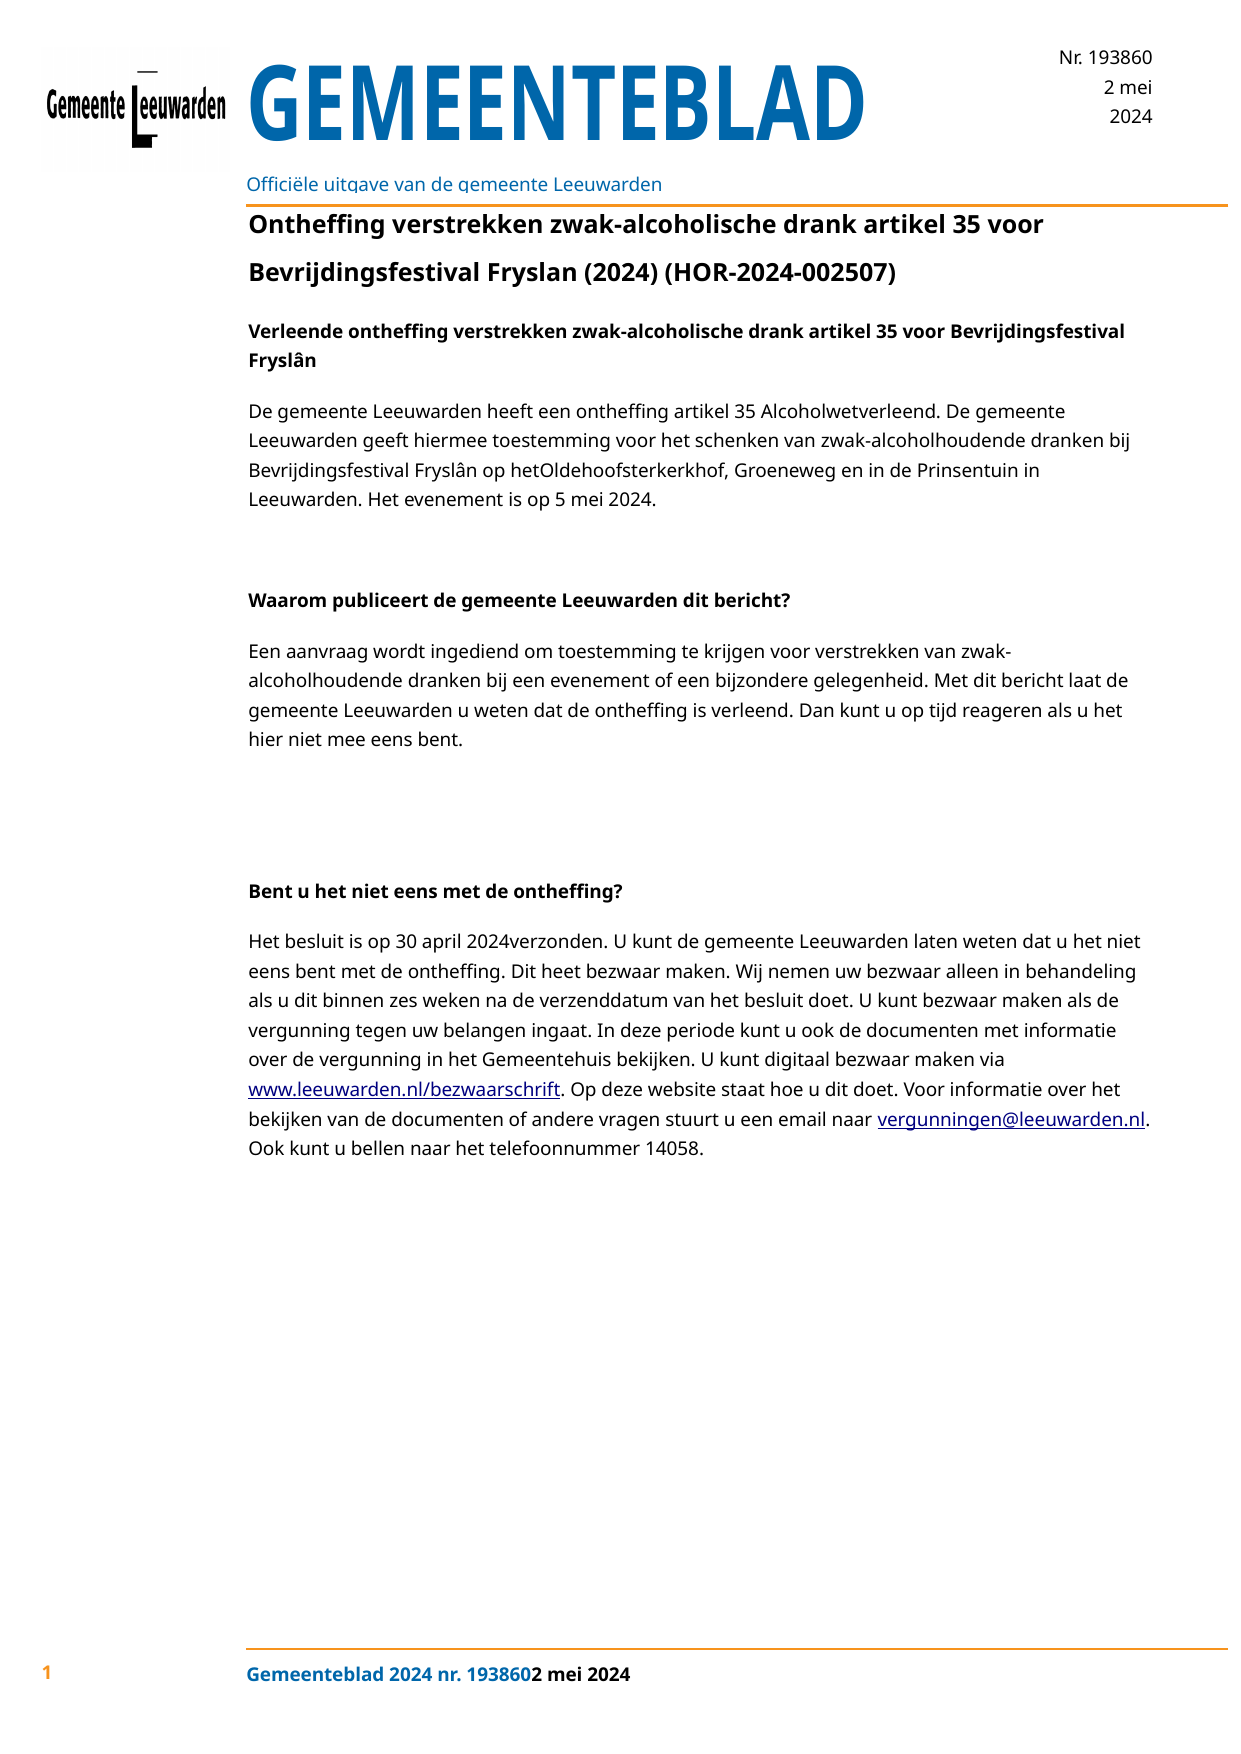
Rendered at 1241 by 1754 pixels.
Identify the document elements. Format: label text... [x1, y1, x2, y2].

text Een aanvraag wordt ingediend om toestemming te krijgen voor verstrekken van zwak-alcoholhoudende dranken bij een evenement of een bijzondere gelegenheid. Met dit bericht laat de gemeente Leeuwarden u weten dat de ontheffing is verleend. Dan kunt u op tijd reageren als u het hier niet mee eens bent. [248, 638, 1152, 752]
text Bent u het niet eens met de ontheffing? [248, 878, 1152, 904]
text De gemeente Leeuwarden heeft een ontheffing artikel 35 Alcoholwetverleend. De gemeente Leeuwarden geeft hiermee toestemming voor het schenken van zwak-alcoholhoudende dranken bij Bevrijdingsfestival Fryslân op hetOldehoofsterkerkhof, Groeneweg en in de Prinsentuin in Leeuwarden. Het evenement is op 5 mei 2024. [248, 398, 1152, 512]
picture [41, 47, 231, 172]
text Waarom publiceert de gemeente Leeuwarden dit bericht? [248, 587, 1152, 613]
text Het besluit is op 30 april 2024verzonden. U kunt de gemeente Leeuwarden laten weten dat u het niet eens bent met de ontheffing. Dit heet bezwaar maken. Wij nemen uw bezwaar alleen in behandeling als u dit binnen zes weken na de verzenddatum van het besluit doet. U kunt bezwaar maken als de vergunning tegen uw belangen ingaat. In deze periode kunt u ook de documenten met informatie over de vergunning in het Gemeentehuis bekijken. U kunt digitaal bezwaar maken via www.leeuwarden.nl/bezwaarschrift. Op deze website staat hoe u dit doet. Voor informatie over het bekijken van de documenten of andere vragen stuurt u een email naar vergunningen@leeuwarden.nl. Ook kunt u bellen naar het telefoonnummer 14058. [248, 928, 1152, 1161]
text Ontheffing verstrekken zwak-alcoholische drank artikel 35 voor Bevrijdingsfestival Fryslan (2024) (HOR-2024-002507) [248, 207, 1152, 288]
text Verleende ontheffing verstrekken zwak-alcoholische drank artikel 35 voor Bevrijdingsfestival Fryslân [248, 318, 1152, 373]
